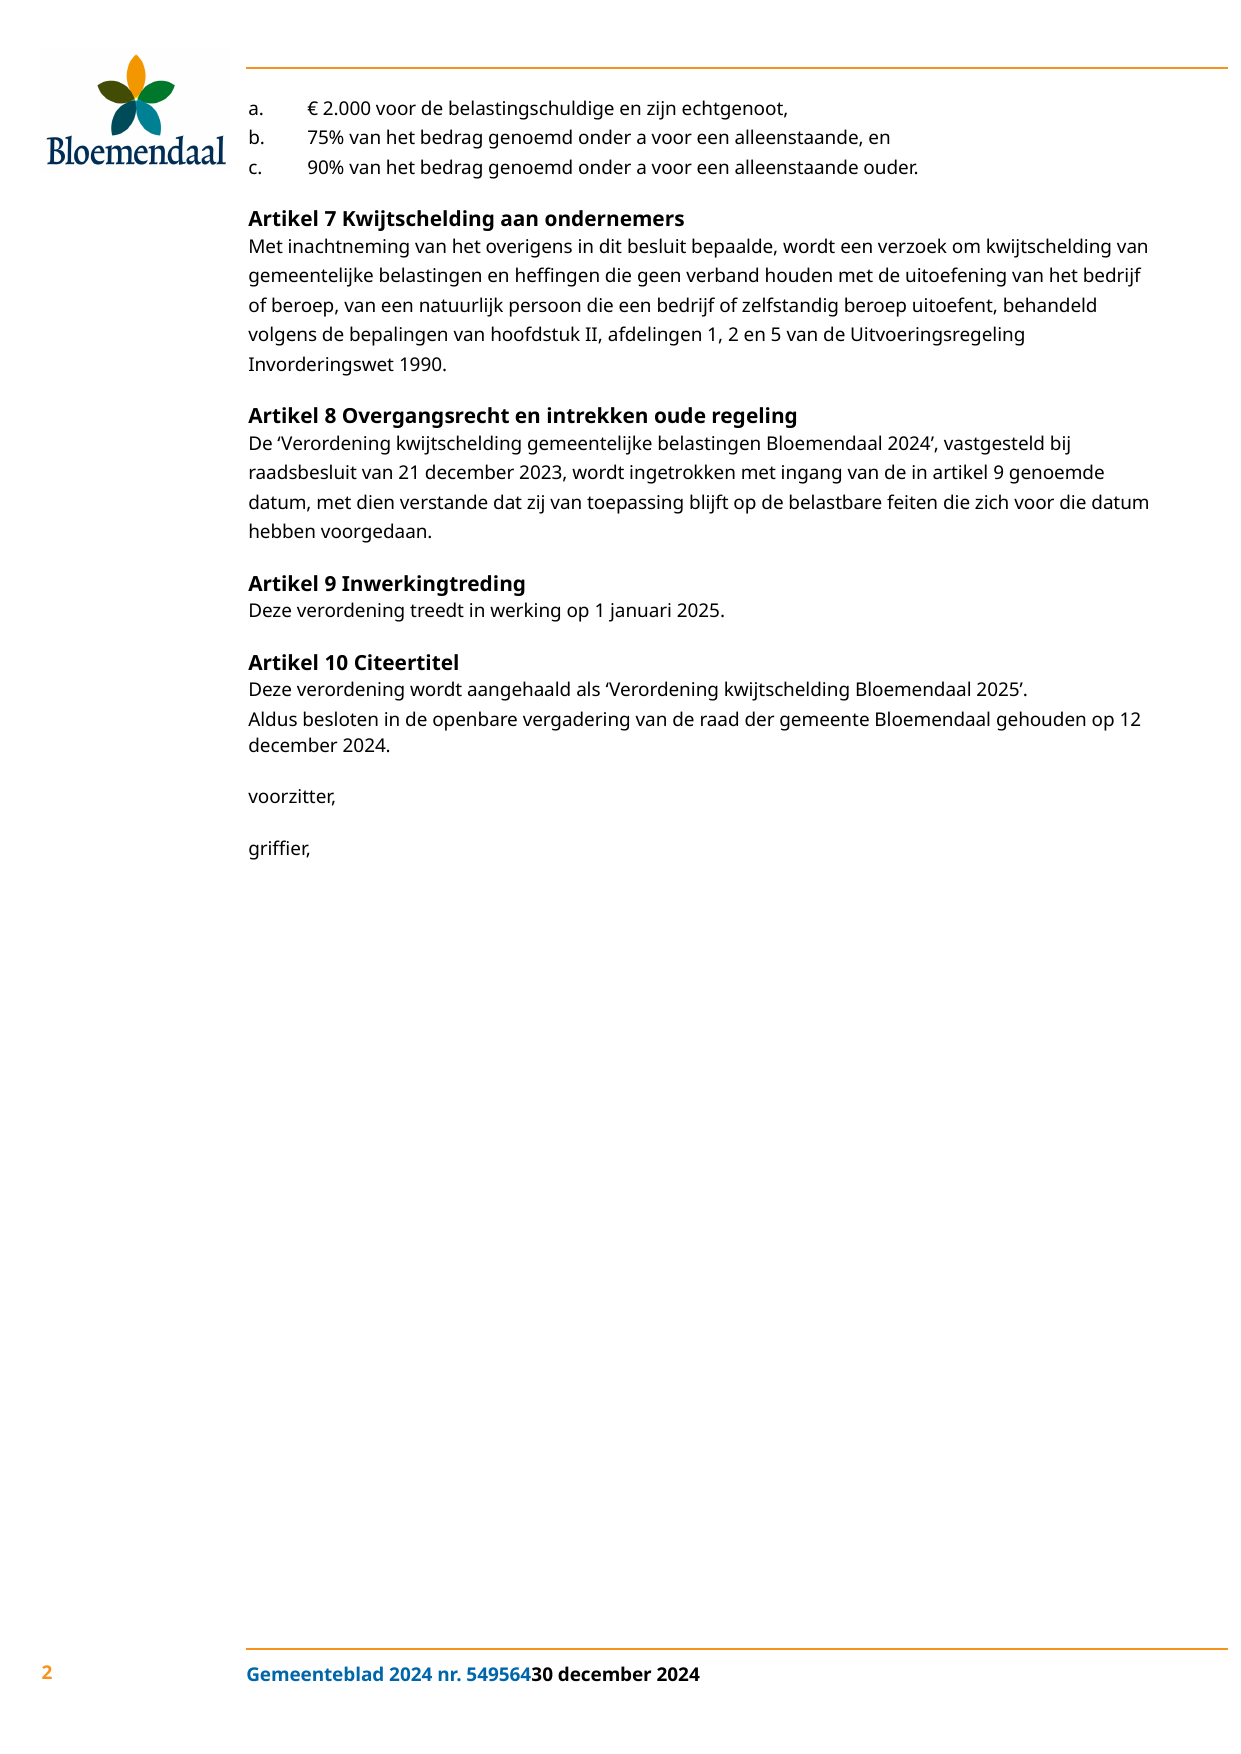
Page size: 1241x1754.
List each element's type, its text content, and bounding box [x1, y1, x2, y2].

text Artikel 10 Citeertitel [248, 648, 1152, 676]
text Artikel 9 Inwerkingtreding [248, 569, 1152, 598]
text Met inachtneming van het overigens in dit besluit bepaalde, wordt een verzoek om kwijtschelding van gemeentelijke belastingen en heffingen die geen verband houden met de uitoefening van het bedrijf of beroep, van een natuurlijk persoon die een bedrijf of zelfstandig beroep uitoefent, behandeld volgens de bepalingen van hoofdstuk II, afdelingen 1, 2 en 5 van de Uitvoeringsregeling Invorderingswet 1990. [248, 233, 1152, 377]
text Aldus besloten in de openbare vergadering van de raad der gemeente Bloemendaal gehouden op 12 december 2024. [248, 706, 1152, 757]
text Artikel 8 Overgangsrecht en intrekken oude regeling [248, 402, 1152, 430]
text De ‘Verordening kwijtschelding gemeentelijke belastingen Bloemendaal 2024’, vastgesteld bij raadsbesluit van 21 december 2023, wordt ingetrokken met ingang van de in artikel 9 genoemde datum, met dien verstande dat zij van toepassing blijft op de belastbare feiten die zich voor die datum hebben voorgedaan. [248, 430, 1152, 544]
text voorzitter, [248, 783, 1152, 809]
list 90% van het bedrag genoemd onder a voor een alleenstaande ouder. [248, 154, 1152, 180]
text Deze verordening wordt aangehaald als ‘Verordening kwijtschelding Bloemendaal 2025’. [248, 676, 1152, 702]
text griffier, [248, 835, 1152, 860]
text Artikel 7 Kwijtschelding aan ondernemers [248, 204, 1152, 233]
list € 2.000 voor de belastingschuldige en zijn echtgenoot, [248, 95, 1152, 121]
text Deze verordening treedt in werking op 1 januari 2025. [248, 598, 1152, 623]
picture [41, 47, 231, 172]
list 75% van het bedrag genoemd onder a voor een alleenstaande, en [248, 124, 1152, 150]
